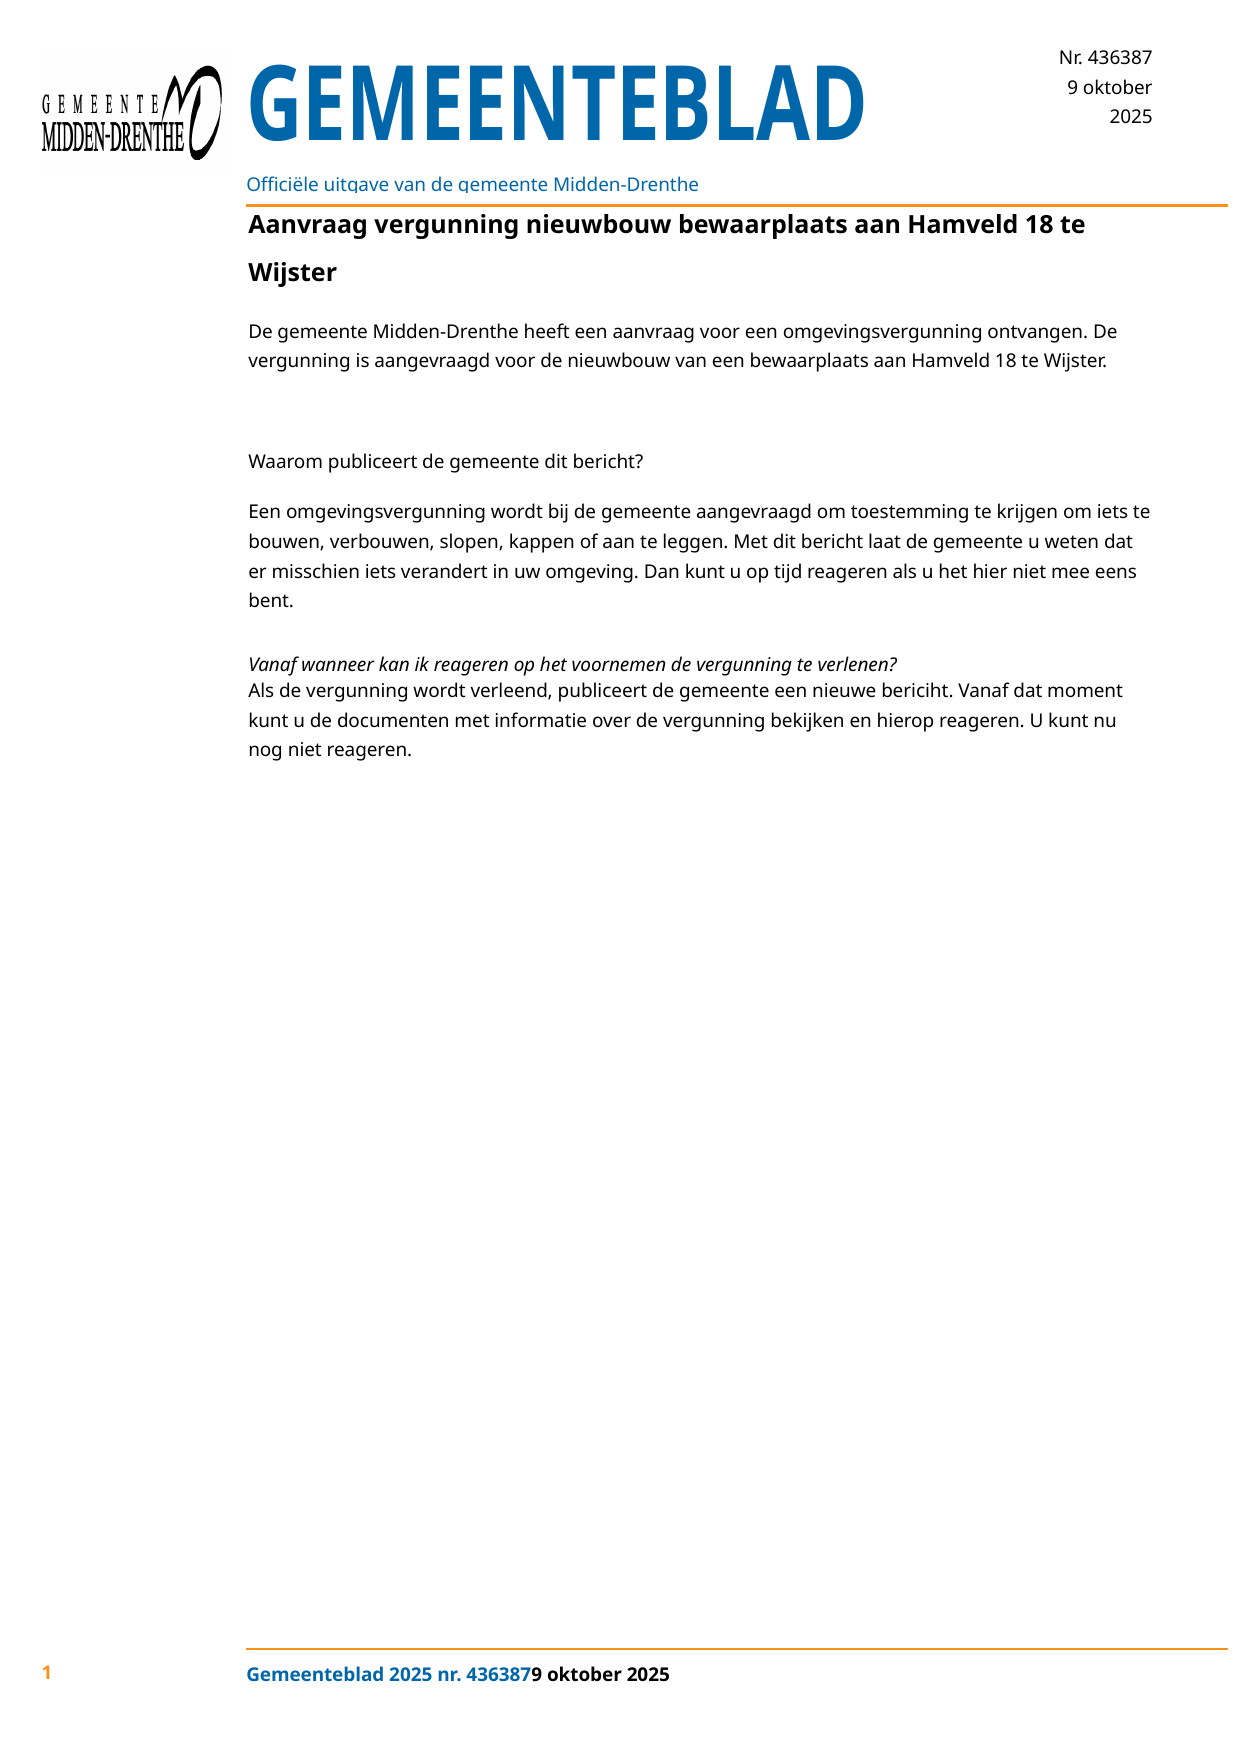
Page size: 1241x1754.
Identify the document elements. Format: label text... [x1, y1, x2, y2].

text Een omgevingsvergunning wordt bij de gemeente aangevraagd om toestemming te krijgen om iets te bouwen, verbouwen, slopen, kappen of aan te leggen. Met dit bericht laat de gemeente u weten dat er misschien iets verandert in uw omgeving. Dan kunt u op tijd reageren als u het hier niet mee eens bent. [248, 499, 1152, 613]
text Aanvraag vergunning nieuwbouw bewaarplaats aan Hamveld 18 te Wijster [248, 207, 1152, 288]
text Vanaf wanneer kan ik reageren op het voornemen de vergunning te verlenen? [248, 651, 1152, 677]
text Als de vergunning wordt verleend, publiceert de gemeente een nieuwe bericiht. Vanaf dat moment kunt u de documenten met informatie over de vergunning bekijken en hierop reageren. U kunt nu nog niet reageren. [248, 677, 1152, 762]
text De gemeente Midden-Drenthe heeft een aanvraag voor een omgevingsvergunning ontvangen. De vergunning is aangevraagd voor de nieuwbouw van een bewaarplaats aan Hamveld 18 te Wijster. [248, 318, 1152, 373]
picture [41, 47, 231, 172]
text Waarom publiceert de gemeente dit bericht? [248, 448, 1152, 474]
